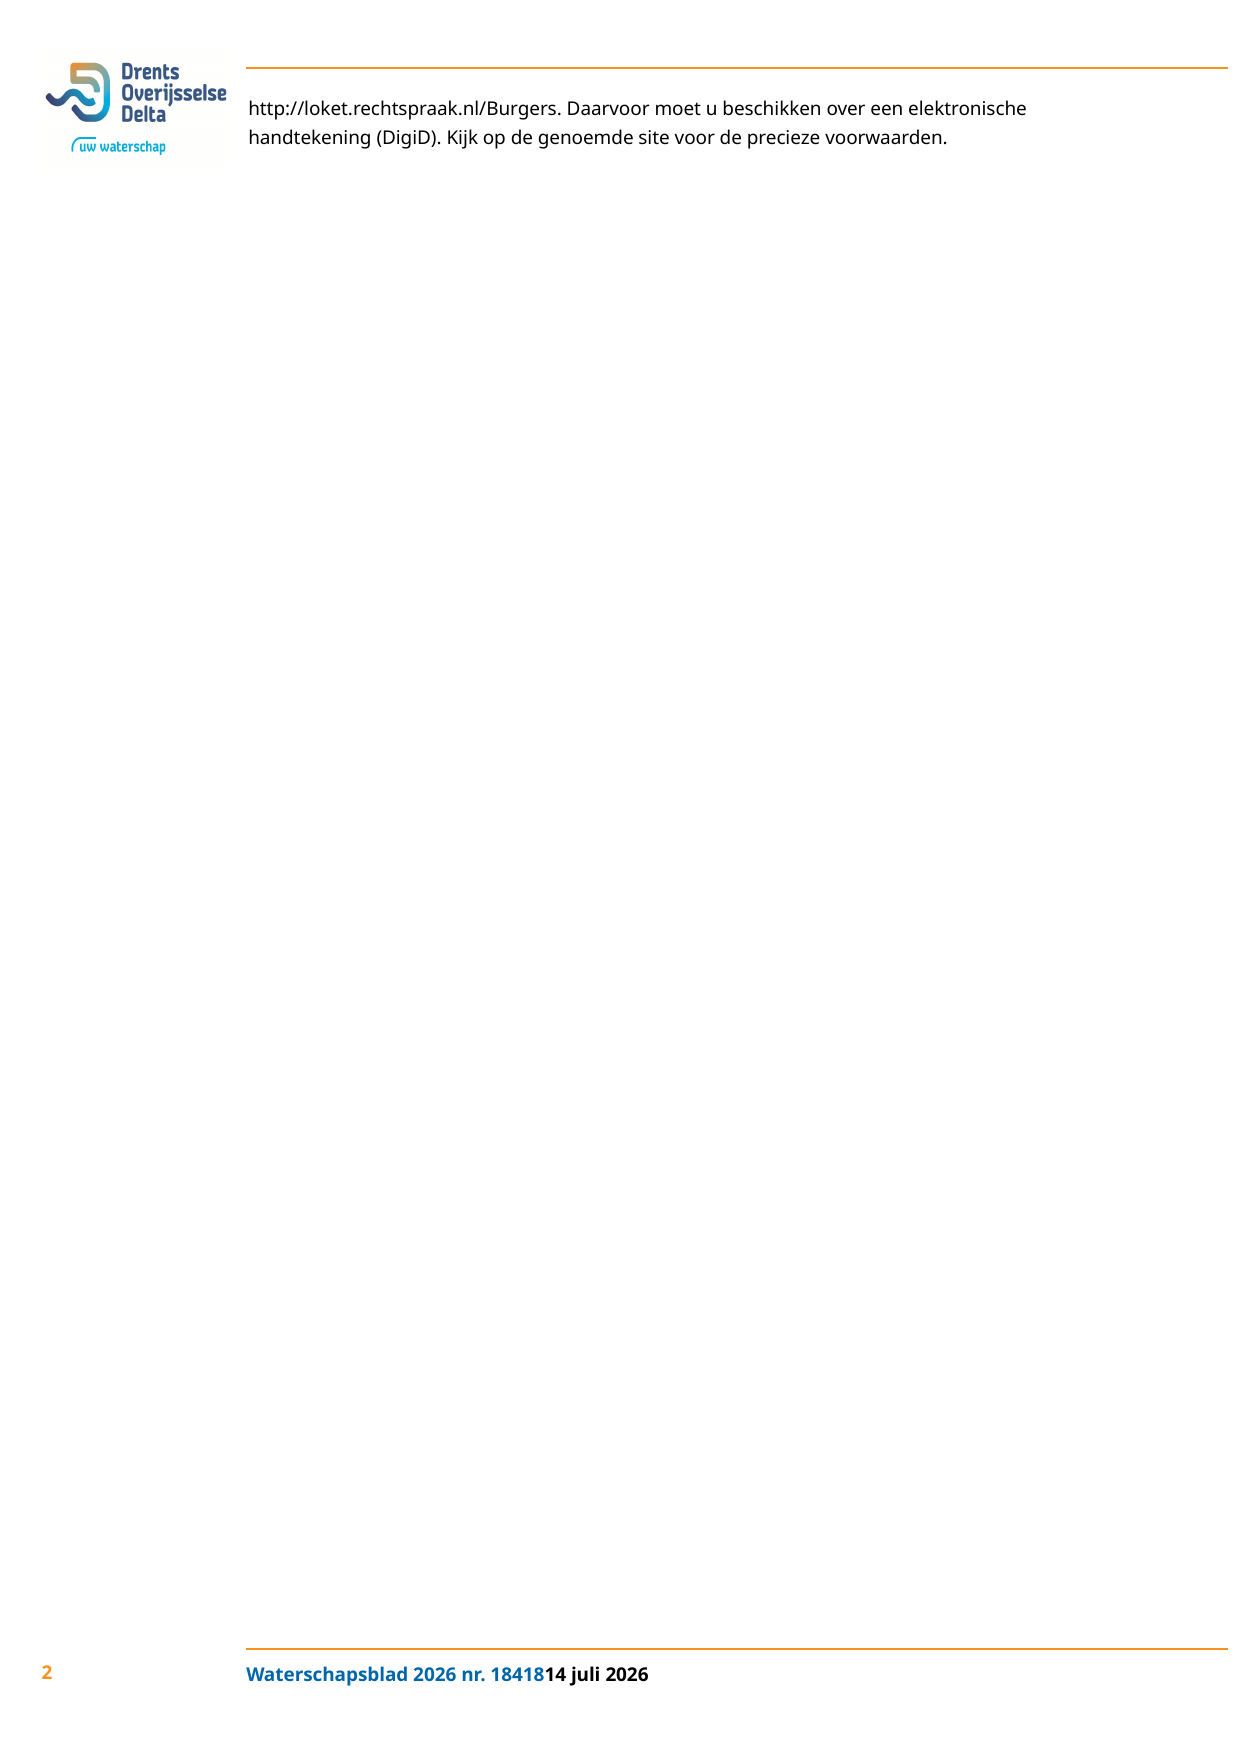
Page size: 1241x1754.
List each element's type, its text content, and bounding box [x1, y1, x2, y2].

picture [41, 47, 231, 172]
text http://loket.rechtspraak.nl/Burgers. Daarvoor moet u beschikken over een elektronische handtekening (DigiD). Kijk op de genoemde site voor de precieze voorwaarden. [248, 95, 1152, 150]
